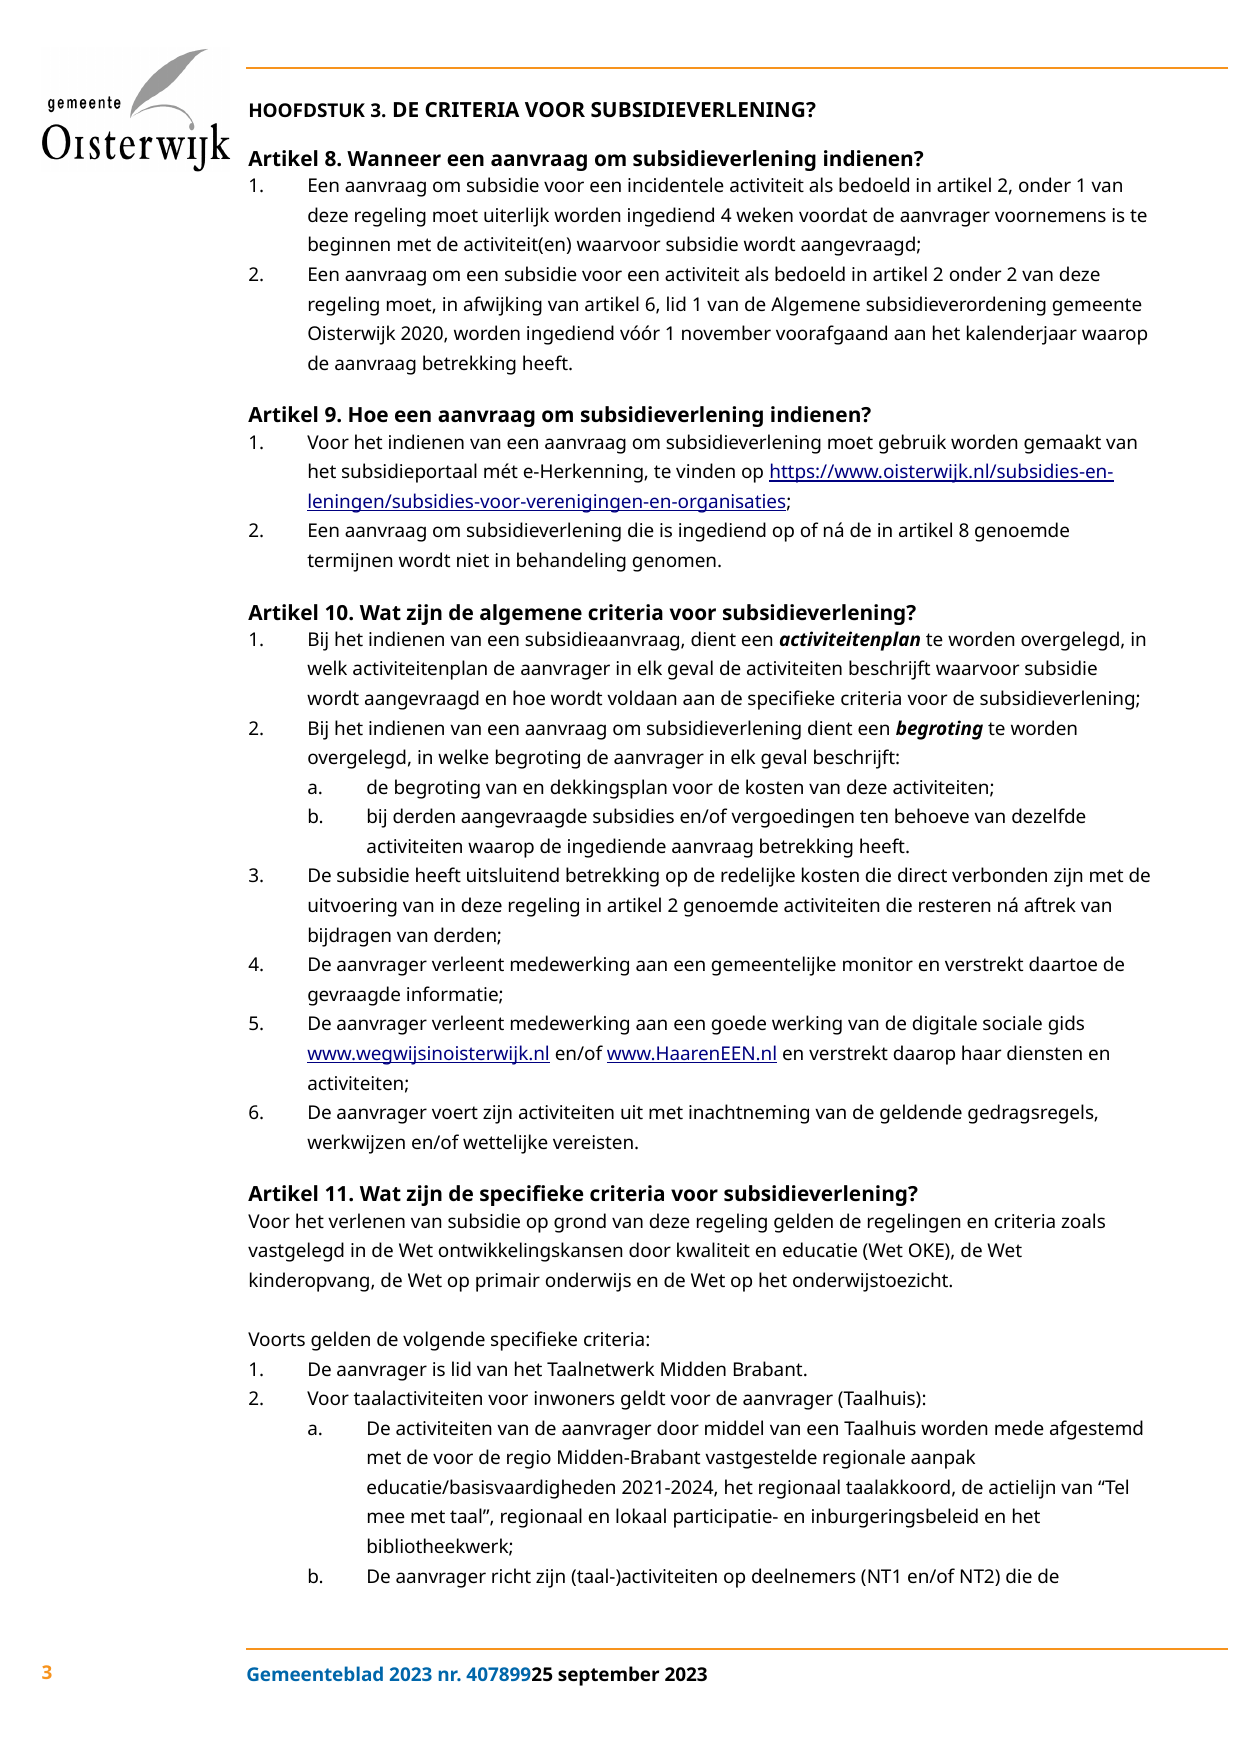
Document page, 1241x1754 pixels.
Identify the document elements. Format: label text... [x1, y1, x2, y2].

list De aanvrager richt zijn (taal-)activiteiten op deelnemers (NT1 en/of NT2) die de [307, 1563, 1152, 1588]
list Bij het indienen van een aanvraag om subsidieverlening dient een begroting te worden overgelegd, in welke begroting de aanvrager in elk geval beschrijft: [248, 715, 1152, 770]
list Een aanvraag om subsidieverlening die is ingediend op of ná de in artikel 8 genoemde termijnen wordt niet in behandeling genomen. [248, 518, 1152, 573]
list De aanvrager voert zijn activiteiten uit met inachtneming van de geldende gedragsregels, werkwijzen en/of wettelijke vereisten. [248, 1099, 1152, 1155]
list Voor taalactiviteiten voor inwoners geldt voor de aanvrager (Taalhuis): [248, 1385, 1152, 1411]
list De subsidie heeft uitsluitend betrekking op de redelijke kosten die direct verbonden zijn met de uitvoering van in deze regeling in artikel 2 genoemde activiteiten die resteren ná aftrek van bijdragen van derden; [248, 863, 1152, 948]
text Artikel 9. Hoe een aanvraag om subsidieverlening indienen? [248, 400, 1152, 429]
list De aanvrager verleent medewerking aan een goede werking van de digitale sociale gids www.wegwijsinoisterwijk.nl en/of www.HaarenEEN.nl en verstrekt daarop haar diensten en activiteiten; [248, 1011, 1152, 1096]
list De aanvrager is lid van het Taalnetwerk Midden Brabant. [248, 1356, 1152, 1381]
text Artikel 11. Wat zijn de specifieke criteria voor subsidieverlening? [248, 1179, 1152, 1208]
text HOOFDSTUK 3. DE CRITERIA VOOR SUBSIDIEVERLENING? [248, 95, 1152, 123]
list De activiteiten van de aanvrager door middel van een Taalhuis worden mede afgestemd met de voor de regio Midden-Brabant vastgestelde regionale aanpak educatie/basisvaardigheden 2021-2024, het regionaal taalakkoord, de actielijn van “Tel mee met taal”, regionaal en lokaal participatie- en inburgeringsbeleid en het bibliotheekwerk; [307, 1415, 1152, 1559]
list Een aanvraag om subsidie voor een incidentele activiteit als bedoeld in artikel 2, onder 1 van deze regeling moet uiterlijk worden ingediend 4 weken voordat de aanvrager voornemens is te beginnen met de activiteit(en) waarvoor subsidie wordt aangevraagd; [248, 172, 1152, 257]
text Artikel 10. Wat zijn de algemene criteria voor subsidieverlening? [248, 598, 1152, 626]
list Een aanvraag om een subsidie voor een activiteit als bedoeld in artikel 2 onder 2 van deze regeling moet, in afwijking van artikel 6, lid 1 van de Algemene subsidieverordening gemeente Oisterwijk 2020, worden ingediend vóór 1 november voorafgaand aan het kalenderjaar waarop de aanvraag betrekking heeft. [248, 261, 1152, 376]
list Bij het indienen van een subsidieaanvraag, dient een activiteitenplan te worden overgelegd, in welk activiteitenplan de aanvrager in elk geval de activiteiten beschrijft waarvoor subsidie wordt aangevraagd en hoe wordt voldaan aan de specifieke criteria voor de subsidieverlening; [248, 626, 1152, 711]
list Voor het indienen van een aanvraag om subsidieverlening moet gebruik worden gemaakt van het subsidieportaal mét e-Herkenning, te vinden op https://www.oisterwijk.nl/subsidies-en-leningen/subsidies-voor-verenigingen-en-organisaties; [248, 429, 1152, 514]
list bij derden aangevraagde subsidies en/of vergoedingen ten behoeve van dezelfde activiteiten waarop de ingediende aanvraag betrekking heeft. [307, 803, 1152, 859]
text Voorts gelden de volgende specifieke criteria: [248, 1326, 1152, 1352]
text Voor het verlenen van subsidie op grond van deze regeling gelden de regelingen en criteria zoals vastgelegd in de Wet ontwikkelingskansen door kwaliteit en educatie (Wet OKE), de Wet kinderopvang, de Wet op primair onderwijs en de Wet op het onderwijstoezicht. [248, 1208, 1152, 1293]
list de begroting van en dekkingsplan voor de kosten van deze activiteiten; [307, 774, 1152, 800]
picture [41, 47, 231, 172]
text Artikel 8. Wanneer een aanvraag om subsidieverlening indienen? [248, 144, 1152, 172]
list De aanvrager verleent medewerking aan een gemeentelijke monitor en verstrekt daartoe de gevraagde informatie; [248, 951, 1152, 1007]
